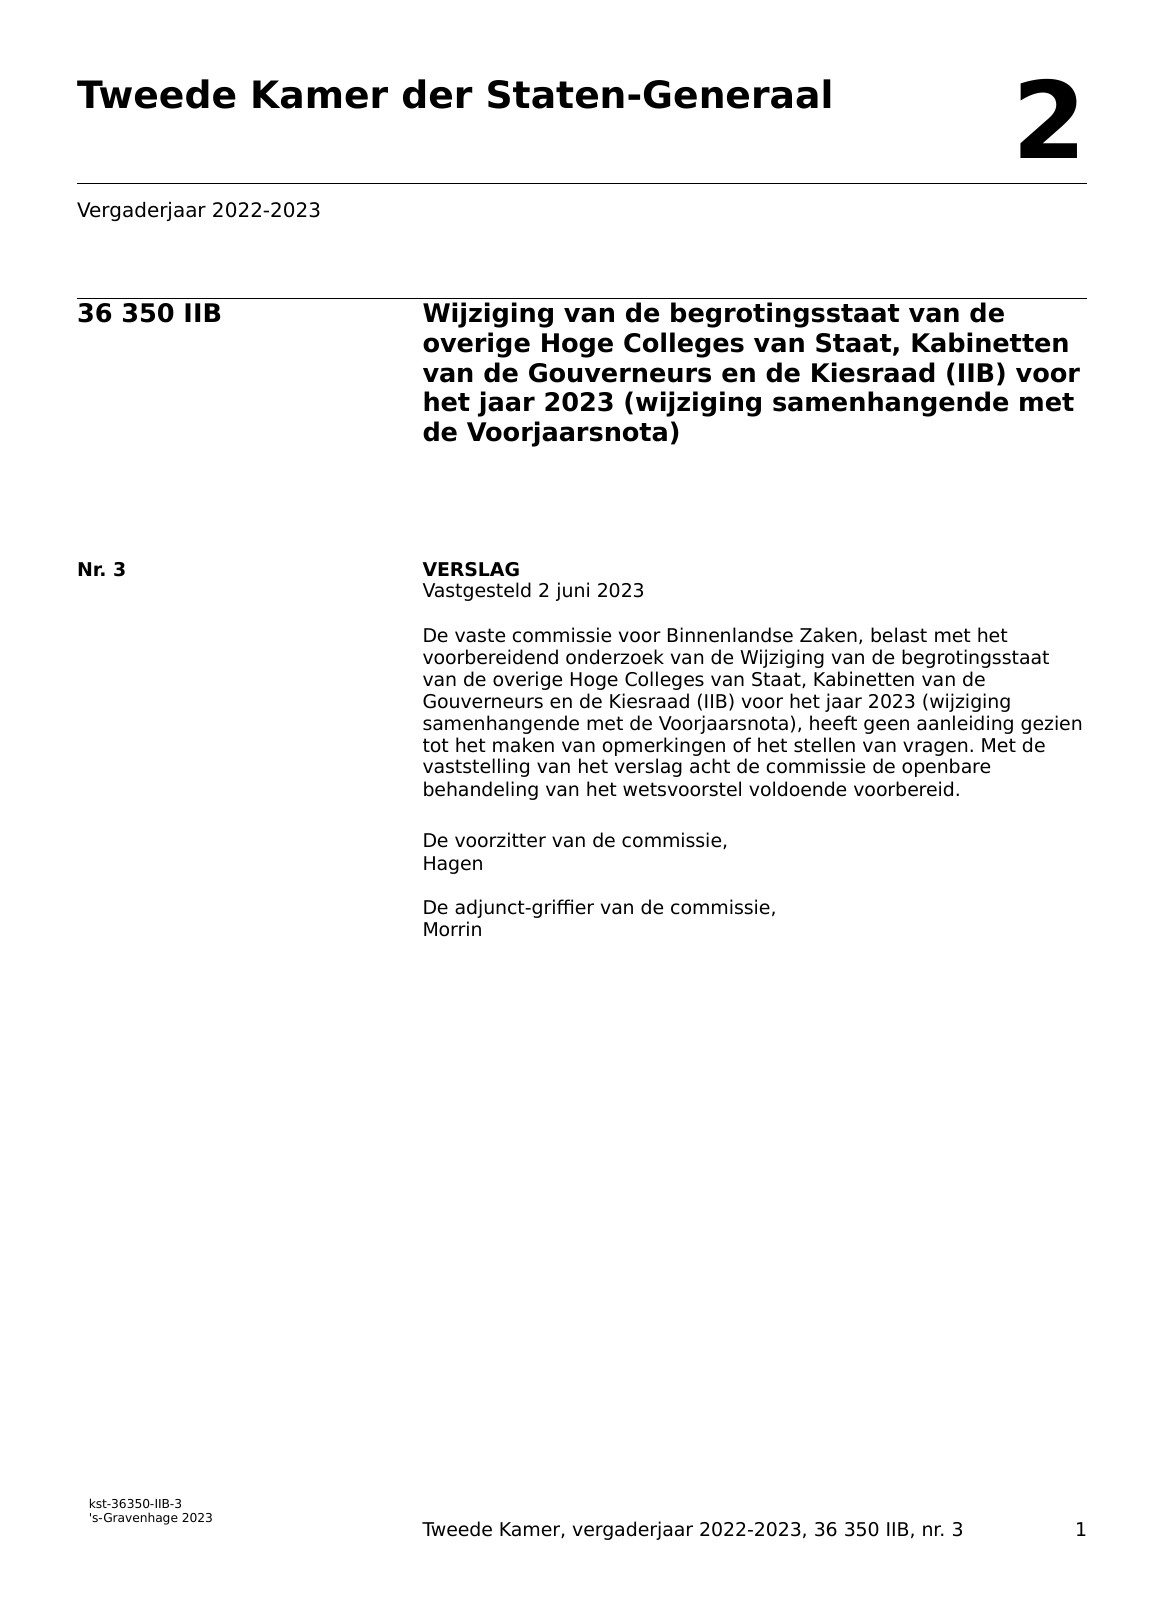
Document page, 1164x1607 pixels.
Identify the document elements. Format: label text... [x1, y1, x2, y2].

text De voorzitter van de commissie, Hagen [422, 830, 1087, 874]
table_header Tweede Kamer der Staten-Generaal [77, 59, 886, 183]
subtitle 36 350 IIB Wijziging van de begrotingsstaat van de overige Hoge Colleges van Staat, Kabinetten van de Gouverneurs en de Kiesraad (IIB) voor het jaar 2023 (wijziging samenhangende met de Voorjaarsnota) [77, 299, 1087, 447]
subtitle Nr. 3 VERSLAG [77, 558, 1087, 580]
text De vaste commissie voor Binnenlandse Zaken, belast met het voorbereidend onderzoek van de Wijziging van de begrotingsstaat van de overige Hoge Colleges van Staat, Kabinetten van de Gouverneurs en de Kiesraad (IIB) voor het jaar 2023 (wijziging samenhangende met de Voorjaarsnota), heeft geen aanleiding gezien tot het maken van opmerkingen of het stellen van vragen. Met de vaststelling van het verslag acht de commissie de openbare behandeling van het wetsvoorstel voldoende voorbereid. [422, 624, 1087, 800]
text kst-36350-IIB-3 [88, 1497, 323, 1511]
text Vastgesteld 2 juni 2023 [422, 580, 1087, 602]
table_header 2 [886, 59, 1087, 183]
table_cell Vergaderjaar 2022-2023 [77, 184, 1087, 298]
text 's-Gravenhage 2023 [88, 1511, 323, 1525]
text De adjunct-griffier van de commissie, Morrin [422, 897, 1087, 941]
